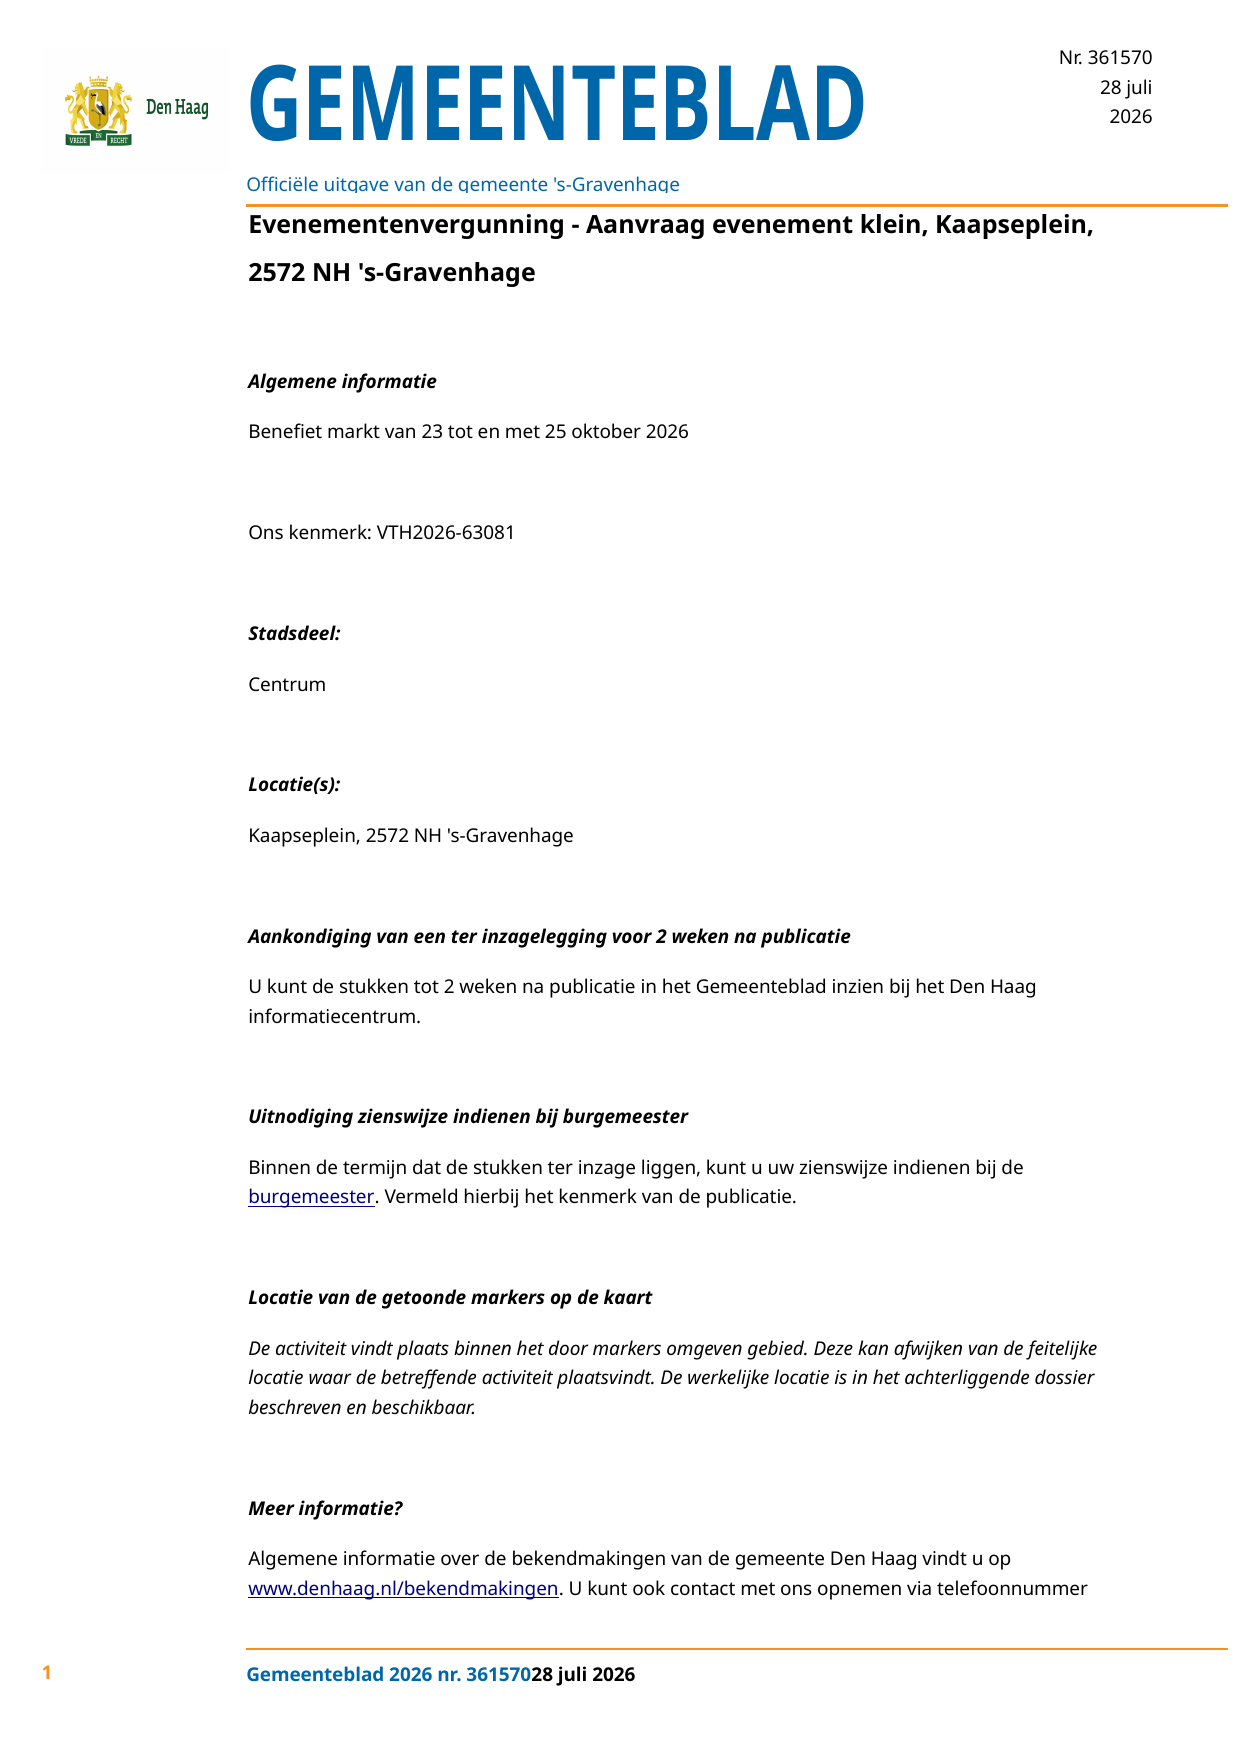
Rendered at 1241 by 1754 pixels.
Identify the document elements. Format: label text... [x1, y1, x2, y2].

text Algemene informatie over de bekendmakingen van de gemeente Den Haag vindt u op www.denhaag.nl/bekendmakingen. U kunt ook contact met ons opnemen via telefoonnummer [248, 1545, 1152, 1601]
text Meer informatie? [248, 1495, 1152, 1521]
text Aankondiging van een ter inzagelegging voor 2 weken na publicatie [248, 923, 1152, 949]
text Centrum [248, 671, 1152, 697]
text U kunt de stukken tot 2 weken na publicatie in het Gemeenteblad inzien bij het Den Haag informatiecentrum. [248, 973, 1152, 1029]
text Uitnodiging zienswijze indienen bij burgemeester [248, 1104, 1152, 1129]
text Benefiet markt van 23 tot en met 25 oktober 2026 [248, 419, 1152, 444]
text Kaapseplein, 2572 NH 's-Gravenhage [248, 822, 1152, 848]
text Stadsdeel: [248, 620, 1152, 646]
text Binnen de termijn dat de stukken ter inzage liggen, kunt u uw zienswijze indienen bij de burgemeester. Vermeld hierbij het kenmerk van de publicatie. [248, 1154, 1152, 1209]
text De activiteit vindt plaats binnen het door markers omgeven gebied. Deze kan afwijken van de feitelijke locatie waar de betreffende activiteit plaatsvindt. De werkelijke locatie is in het achterliggende dossier beschreven en beschikbaar. [248, 1335, 1152, 1420]
text Evenementenvergunning - Aanvraag evenement klein, Kaapseplein, 2572 NH 's-Gravenhage [248, 207, 1152, 288]
text Algemene informatie [248, 368, 1152, 394]
text Locatie van de getoonde markers op de kaart [248, 1284, 1152, 1310]
picture [41, 47, 231, 172]
text Locatie(s): [248, 772, 1152, 797]
text Ons kenmerk: VTH2026-63081 [248, 519, 1152, 545]
